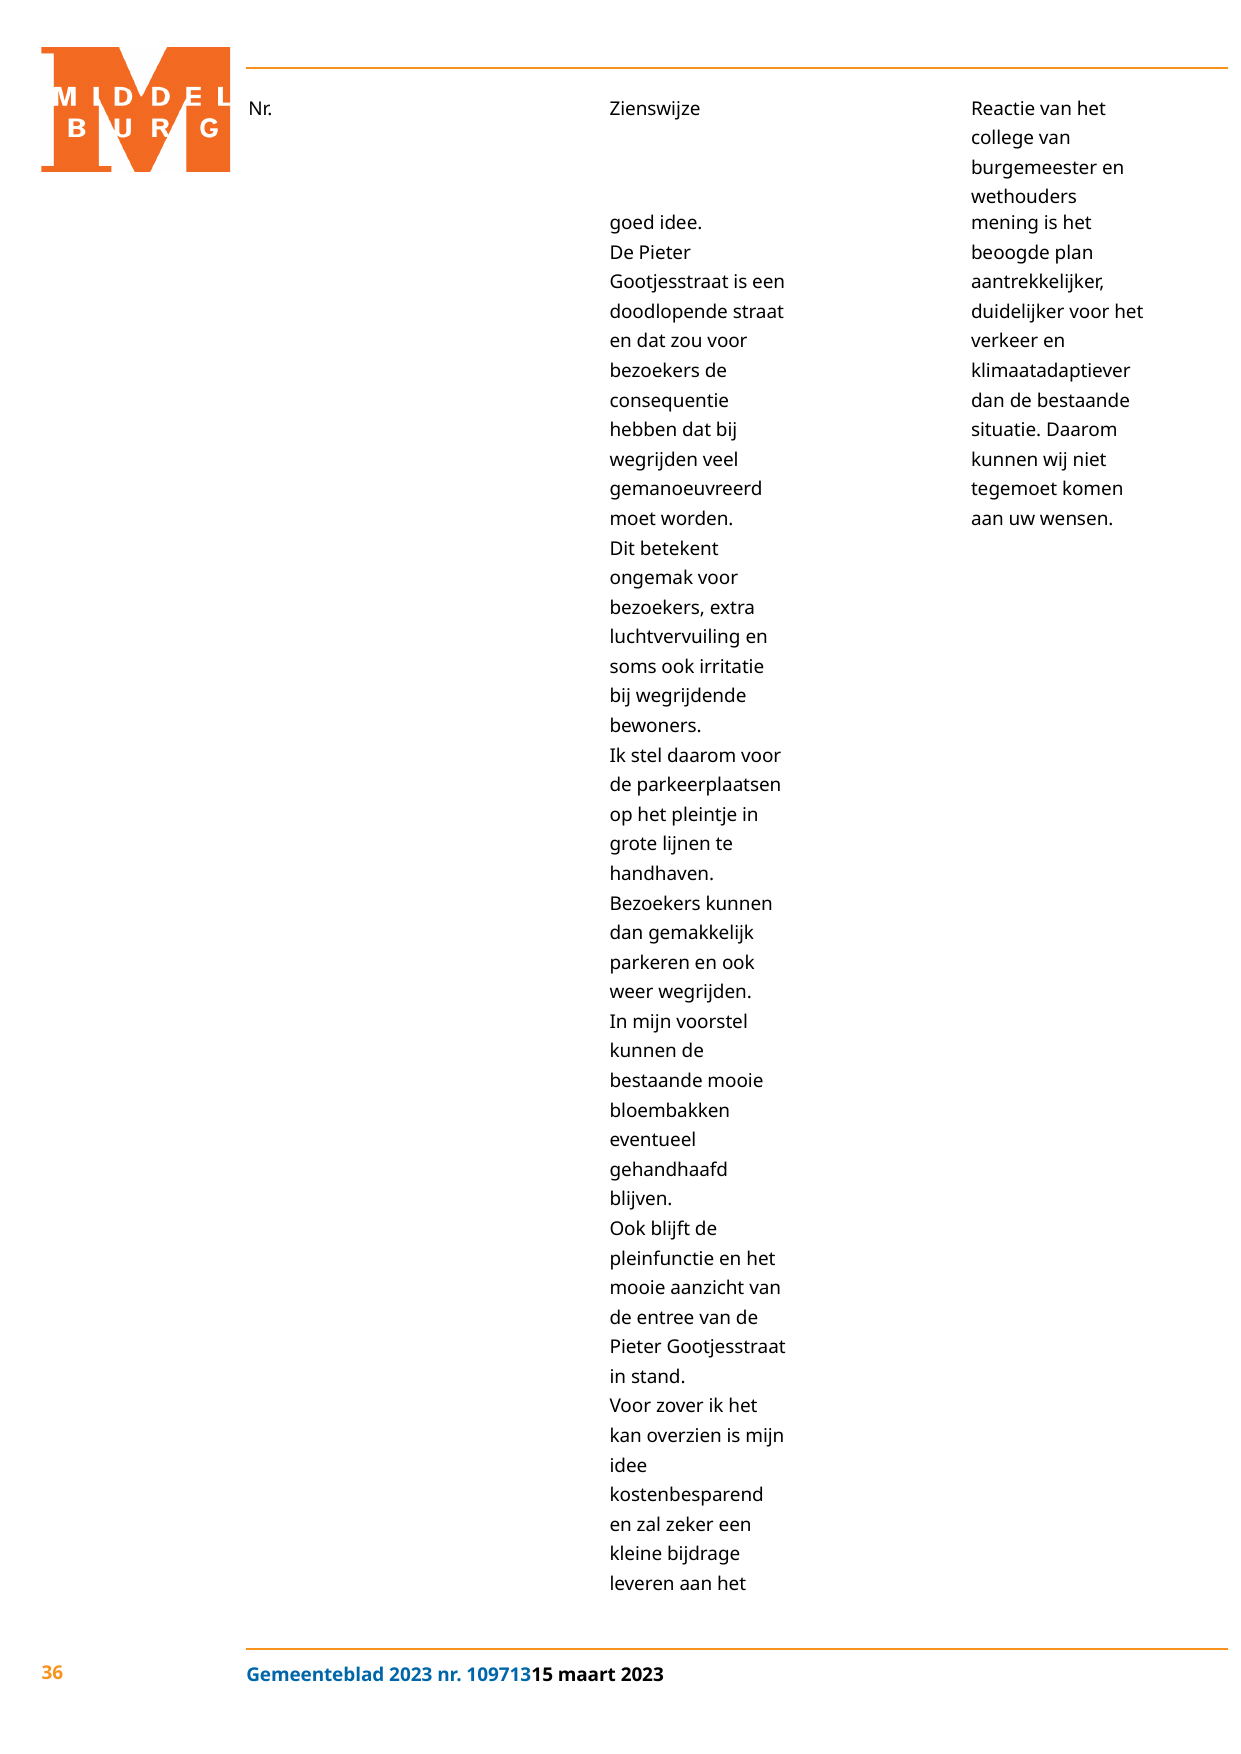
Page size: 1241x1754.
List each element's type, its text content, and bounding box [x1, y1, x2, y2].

table_header Zienswijze [609, 95, 790, 209]
picture [41, 47, 231, 172]
table_cell mening is het beoogde plan aantrekkelijker, duidelijker voor het verkeer en klimaatadaptiever dan de bestaande situatie. Daarom kunnen wij niet tegemoet komen aan uw wensen. [971, 209, 1152, 1596]
table_header Reactie van het college van burgemeester en wethouders [971, 95, 1152, 209]
table_cell [790, 209, 971, 1596]
table_cell [429, 209, 609, 1596]
table_cell [248, 209, 429, 1596]
table_cell goed idee. De Pieter Gootjesstraat is een doodlopende straat en dat zou voor bezoekers de consequentie hebben dat bij wegrijden veel gemanoeuvreerd moet worden. Dit betekent ongemak voor bezoekers, extra luchtvervuiling en soms ook irritatie bij wegrijdende bewoners. Ik stel daarom voor de parkeerplaatsen op het pleintje in grote lijnen te handhaven. Bezoekers kunnen dan gemakkelijk parkeren en ook weer wegrijden. In mijn voorstel kunnen de bestaande mooie bloembakken eventueel gehandhaafd blijven. Ook blijft de pleinfunctie en het mooie aanzicht van de entree van de Pieter Gootjesstraat in stand. Voor zover ik het kan overzien is mijn idee kostenbesparend en zal zeker een kleine bijdrage leveren aan het [609, 209, 790, 1596]
table_header Nr. [248, 95, 429, 209]
table_header [429, 95, 609, 209]
table_header [790, 95, 971, 209]
